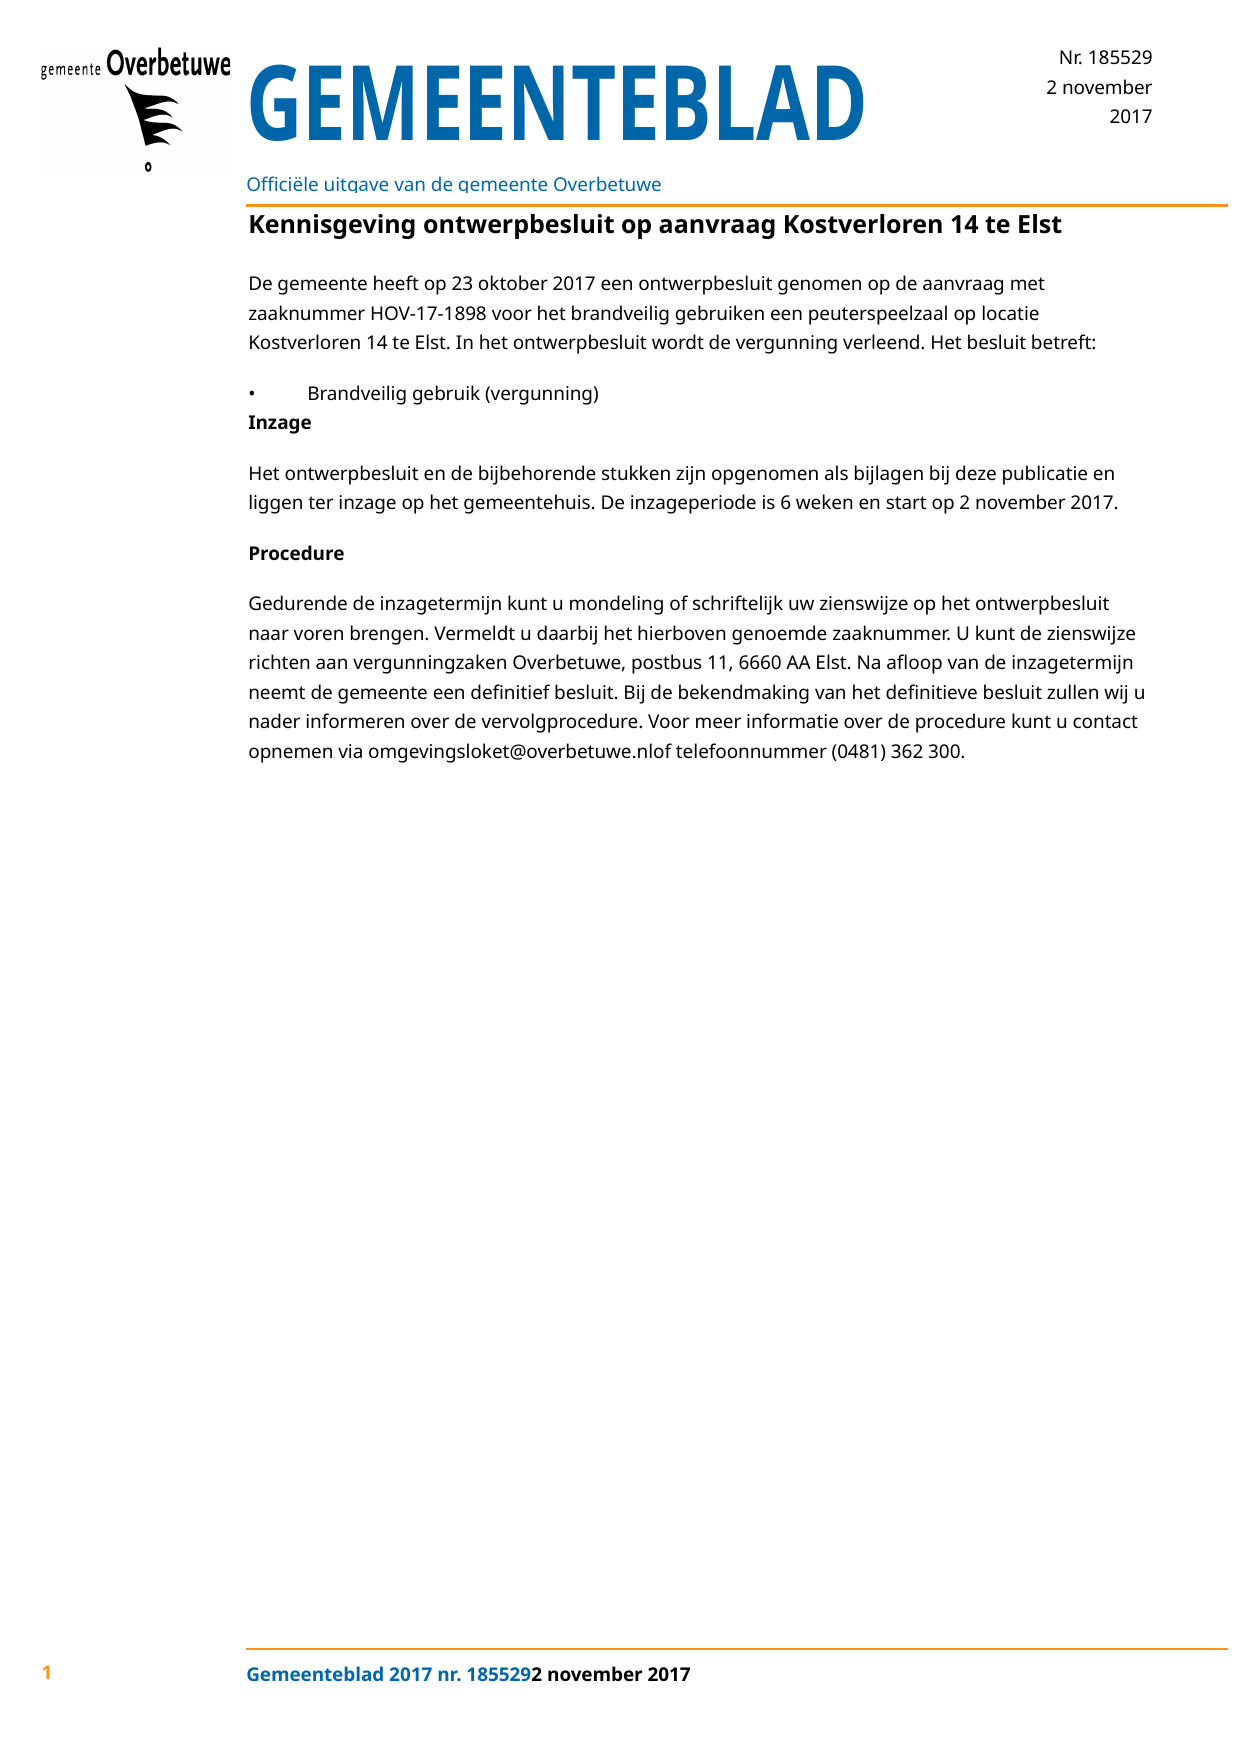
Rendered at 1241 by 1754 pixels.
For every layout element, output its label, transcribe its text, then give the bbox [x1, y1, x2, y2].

text Procedure [248, 540, 1152, 566]
text Gedurende de inzagetermijn kunt u mondeling of schriftelijk uw zienswijze op het ontwerpbesluit naar voren brengen. Vermeldt u daarbij het hierboven genoemde zaaknummer. U kunt de zienswijze richten aan vergunningzaken Overbetuwe, postbus 11, 6660 AA Elst. Na afloop van de inzagetermijn neemt de gemeente een definitief besluit. Bij de bekendmaking van het definitieve besluit zullen wij u nader informeren over de vervolgprocedure. Voor meer informatie over de procedure kunt u contact opnemen via omgevingsloket@overbetuwe.nlof telefoonnummer (0481) 362 300. [248, 590, 1152, 764]
picture [41, 47, 231, 172]
list Brandveilig gebruik (vergunning) [248, 380, 1152, 406]
text Het ontwerpbesluit en de bijbehorende stukken zijn opgenomen als bijlagen bij deze publicatie en liggen ter inzage op het gemeentehuis. De inzageperiode is 6 weken en start op 2 november 2017. [248, 460, 1152, 515]
text Inzage [248, 409, 1152, 435]
text Kennisgeving ontwerpbesluit op aanvraag Kostverloren 14 te Elst [248, 207, 1152, 241]
text De gemeente heeft op 23 oktober 2017 een ontwerpbesluit genomen op de aanvraag met zaaknummer HOV-17-1898 voor het brandveilig gebruiken een peuterspeelzaal op locatie Kostverloren 14 te Elst. In het ontwerpbesluit wordt de vergunning verleend. Het besluit betreft: [248, 270, 1152, 355]
